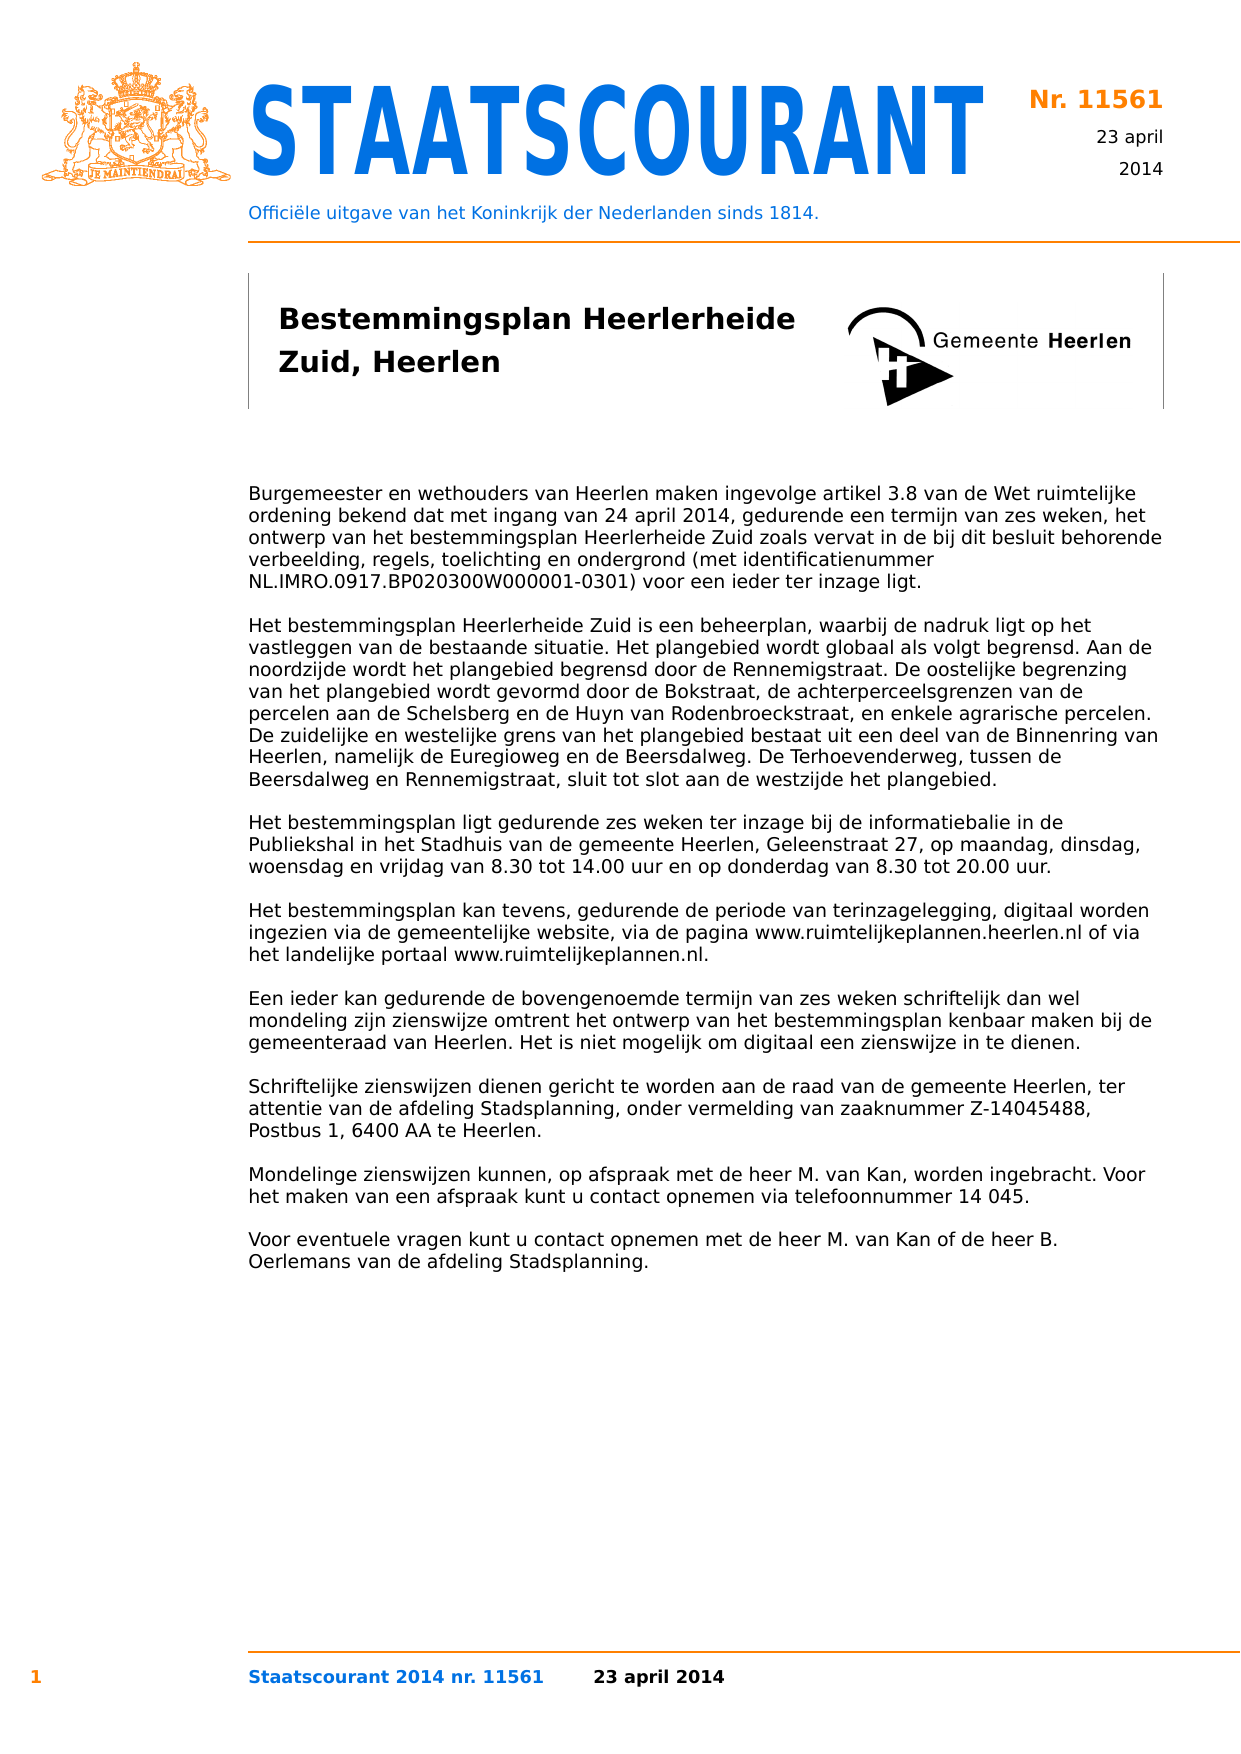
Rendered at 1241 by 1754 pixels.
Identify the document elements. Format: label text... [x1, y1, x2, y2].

text Een ieder kan gedurende de bovengenoemde termijn van zes weken schriftelijk dan wel mondeling zijn zienswijze omtrent het ontwerp van het bestemmingsplan kenbaar maken bij de gemeenteraad van Heerlen. Het is niet mogelijk om digitaal een zienswijze in te dienen. [248, 988, 1163, 1054]
subtitle Bestemmingsplan Heerlerheide Zuid, Heerlen [249, 273, 1163, 409]
text Schriftelijke zienswijzen dienen gericht te worden aan de raad van de gemeente Heerlen, ter attentie van de afdeling Stadsplanning, onder vermelding van zaaknummer Z-14045488, Postbus 1, 6400 AA te Heerlen. [248, 1076, 1163, 1142]
text Het bestemmingsplan kan tevens, gedurende de periode van terinzagelegging, digitaal worden ingezien via de gemeentelijke website, via de pagina www.ruimtelijkeplannen.heerlen.nl of via het landelijke portaal www.ruimtelijkeplannen.nl. [248, 900, 1163, 966]
table_cell Officiële uitgave van het Koninkrijk der Nederlanden sinds 1814. [248, 203, 1240, 241]
table_cell 23 april [998, 121, 1240, 153]
text Het bestemmingsplan ligt gedurende zes weken ter inzage bij de informatiebalie in de Publiekshal in het Stadhuis van de gemeente Heerlen, Geleenstraat 27, op maandag, dinsdag, woensdag en vrijdag van 8.30 tot 14.00 uur en op donderdag van 8.30 tot 20.00 uur. [248, 812, 1163, 878]
picture [41, 62, 231, 186]
table_cell 2014 [998, 153, 1240, 203]
picture [844, 302, 1134, 409]
text Burgemeester en wethouders van Heerlen maken ingevolge artikel 3.8 van de Wet ruimtelijke ordening bekend dat met ingang van 24 april 2014, gedurende een termijn van zes weken, het ontwerp van het bestemmingsplan Heerlerheide Zuid zoals vervat in de bij dit besluit behorende verbeelding, regels, toelichting en ondergrond (met identificatienummer NL.IMRO.0917.BP020300W000001-0301) voor een ieder ter inzage ligt. [248, 483, 1163, 593]
table_header Nr. 11561 [998, 62, 1240, 121]
table_header [25, 62, 248, 241]
text Het bestemmingsplan Heerlerheide Zuid is een beheerplan, waarbij de nadruk ligt op het vastleggen van de bestaande situatie. Het plangebied wordt globaal als volgt begrensd. Aan de noordzijde wordt het plangebied begrensd door de Rennemigstraat. De oostelijke begrenzing van het plangebied wordt gevormd door de Bokstraat, de achterperceelsgrenzen van de percelen aan de Schelsberg en de Huyn van Rodenbroeckstraat, en enkele agrarische percelen. De zuidelijke en westelijke grens van het plangebied bestaat uit een deel van de Binnenring van Heerlen, namelijk de Euregioweg en de Beersdalweg. De Terhoevenderweg, tussen de Beersdalweg en Rennemigstraat, sluit tot slot aan de westzijde het plangebied. [248, 614, 1163, 790]
text Voor eventuele vragen kunt u contact opnemen met de heer M. van Kan of de heer B. Oerlemans van de afdeling Stadsplanning. [248, 1229, 1163, 1273]
text Mondelinge zienswijzen kunnen, op afspraak met de heer M. van Kan, worden ingebracht. Voor het maken van een afspraak kunt u contact opnemen via telefoonnummer 14 045. [248, 1163, 1163, 1207]
table_header STAATSCOURANT [248, 62, 998, 203]
